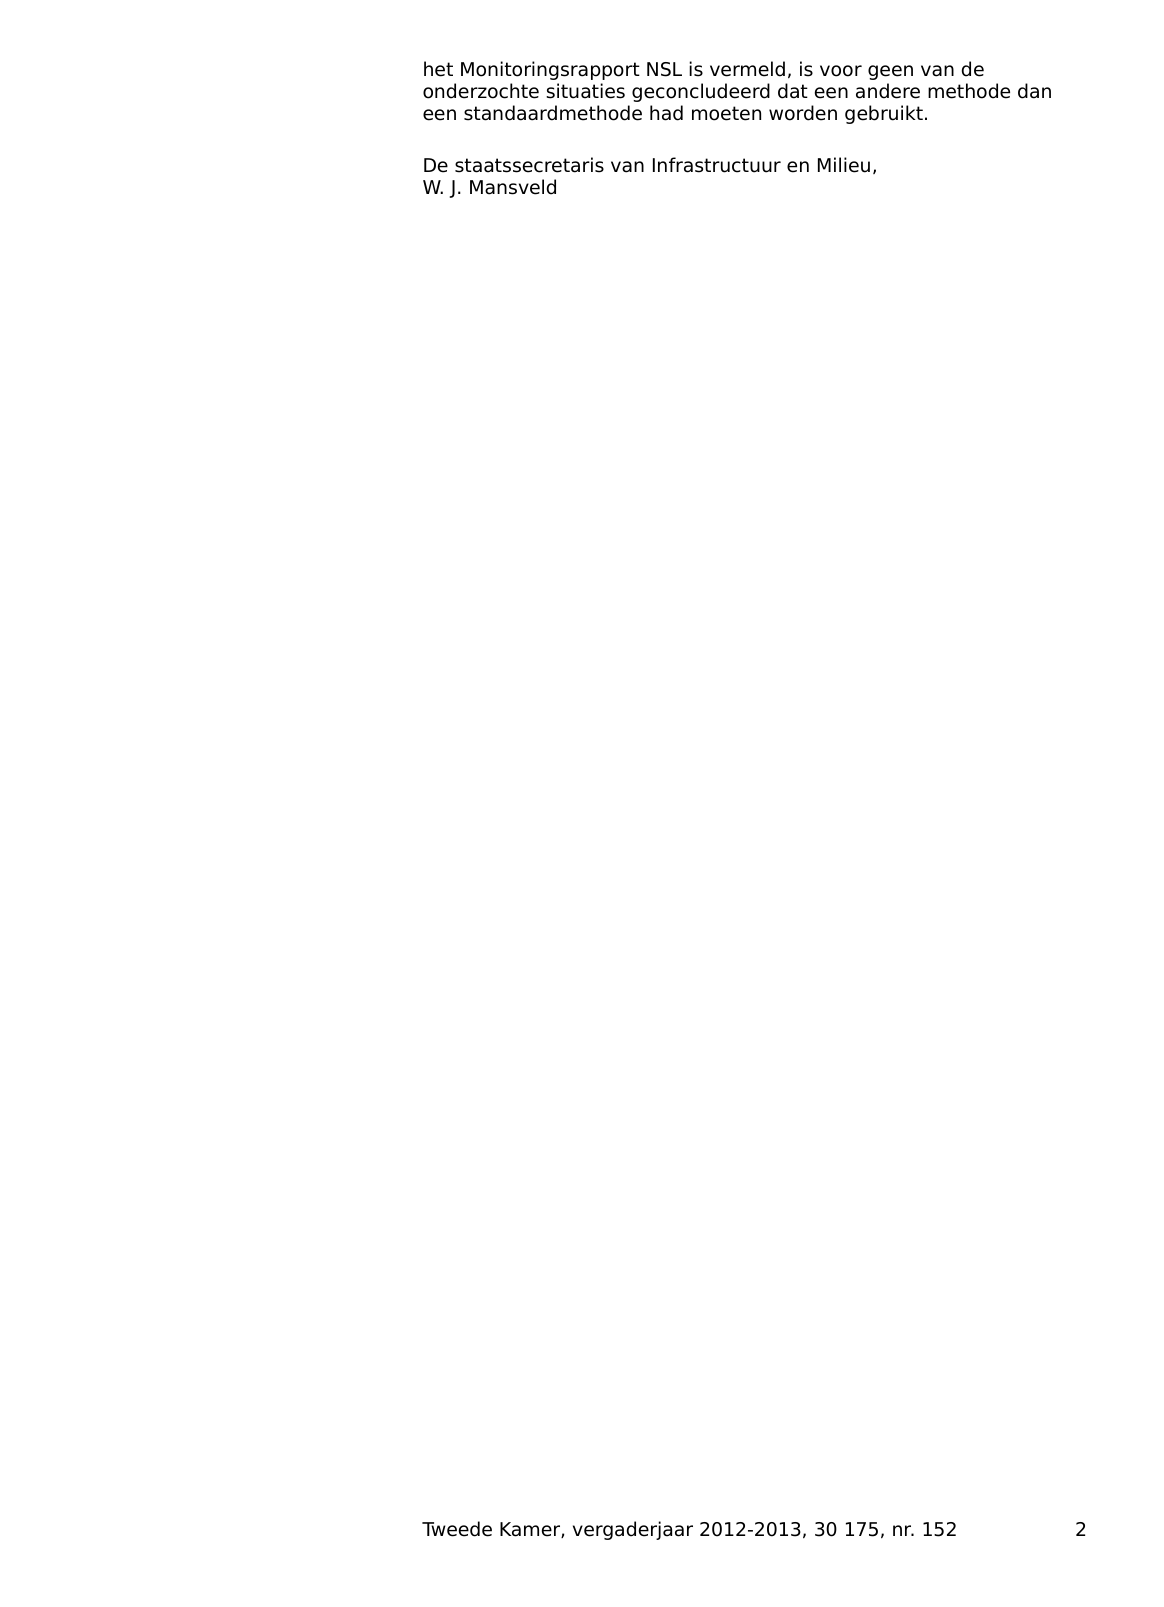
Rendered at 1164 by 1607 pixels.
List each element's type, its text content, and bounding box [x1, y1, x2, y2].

text De staatssecretaris van Infrastructuur en Milieu, W. J. Mansveld [422, 155, 1087, 199]
text het Monitoringsrapport NSL is vermeld, is voor geen van de onderzochte situaties geconcludeerd dat een andere methode dan een standaardmethode had moeten worden gebruikt. [422, 59, 1087, 125]
